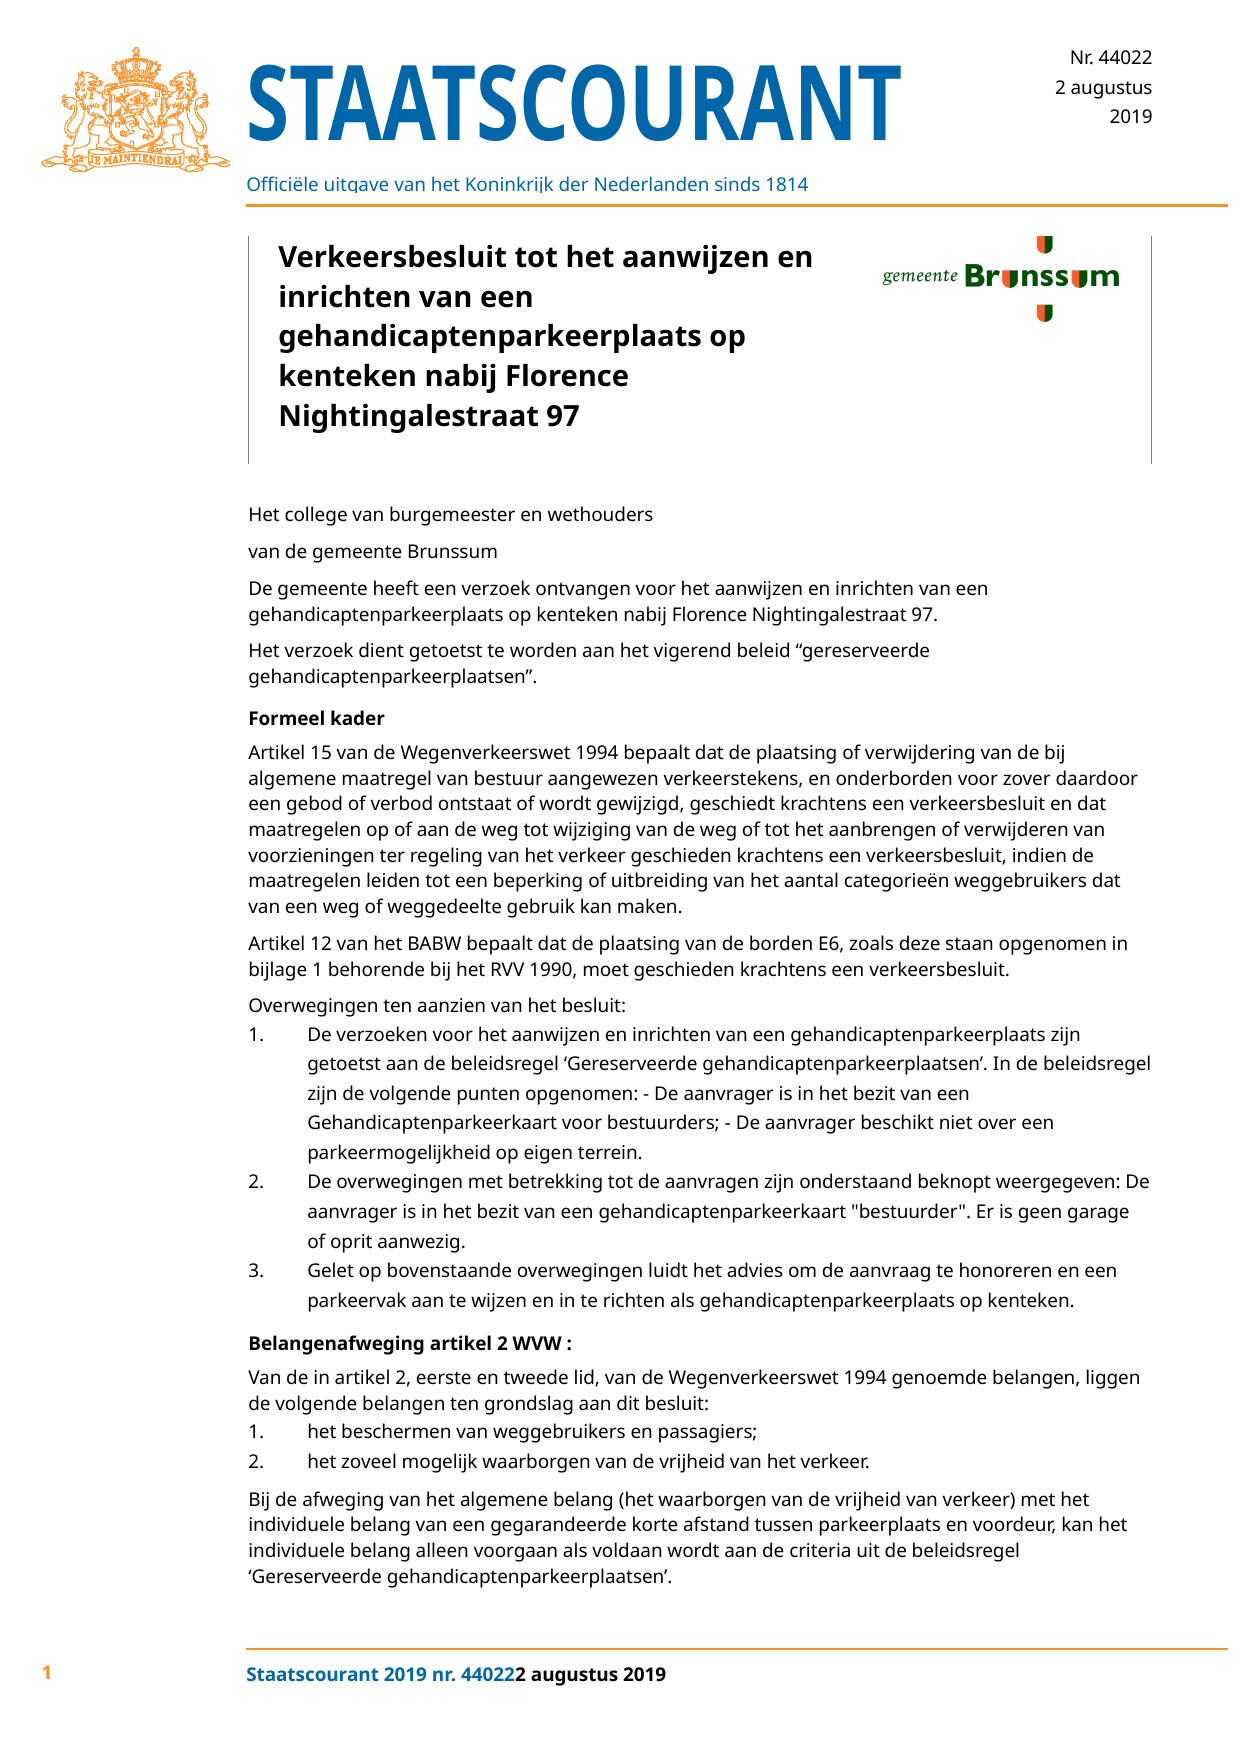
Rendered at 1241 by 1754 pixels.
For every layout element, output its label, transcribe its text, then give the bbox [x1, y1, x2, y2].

text Het verzoek dient getoetst te worden aan het vigerend beleid “gereserveerde gehandicaptenparkeerplaatsen”. [248, 637, 1152, 689]
table_header [850, 236, 1151, 464]
text Belangenafweging artikel 2 WVW : [248, 1330, 1152, 1356]
picture [41, 47, 231, 172]
text Artikel 15 van de Wegenverkeerswet 1994 bepaalt dat de plaatsing of verwijdering van de bij algemene maatregel van bestuur aangewezen verkeerstekens, en onderborden voor zover daardoor een gebod of verbod ontstaat of wordt gewijzigd, geschiedt krachtens een verkeersbesluit en dat maatregelen op of aan de weg tot wijziging van de weg of tot het aanbrengen of verwijderen van voorzieningen ter regeling van het verkeer geschieden krachtens een verkeersbesluit, indien de maatregelen leiden tot een beperking of uitbreiding van het aantal categorieën weggebruikers dat van een weg of weggedeelte gebruik kan maken. [248, 739, 1152, 919]
list het zoveel mogelijk waarborgen van de vrijheid van het verkeer. [248, 1448, 1152, 1474]
text van de gemeente Brunssum [248, 538, 1152, 564]
list het beschermen van weggebruikers en passagiers; [248, 1418, 1152, 1444]
text Bij de afweging van het algemene belang (het waarborgen van de vrijheid van verkeer) met het individuele belang van een gegarandeerde korte afstand tussen parkeerplaats en voordeur, kan het individuele belang alleen voorgaan als voldaan wordt aan de criteria uit de beleidsregel ‘Gereserveerde gehandicaptenparkeerplaatsen’. [248, 1486, 1152, 1589]
list De overwegingen met betrekking tot de aanvragen zijn onderstaand beknopt weergegeven: De aanvrager is in het bezit van een gehandicaptenparkeerkaart "bestuurder". Er is geen garage of oprit aanwezig. [248, 1169, 1152, 1254]
text Het college van burgemeester en wethouders [248, 502, 1152, 527]
text Formeel kader [248, 705, 1152, 731]
text Artikel 12 van het BABW bepaalt dat de plaatsing van de borden E6, zoals deze staan opgenomen in bijlage 1 behorende bij het RVV 1990, moet geschieden krachtens een verkeersbesluit. [248, 930, 1152, 982]
list De verzoeken voor het aanwijzen en inrichten van een gehandicaptenparkeerplaats zijn getoetst aan de beleidsregel ‘Gereserveerde gehandicaptenparkeerplaatsen’. In de beleidsregel zijn de volgende punten opgenomen: - De aanvrager is in het bezit van een Gehandicaptenparkeerkaart voor bestuurders; - De aanvrager beschikt niet over een parkeermogelijkheid op eigen terrein. [248, 1021, 1152, 1165]
text Overwegingen ten aanzien van het besluit: [248, 992, 1152, 1018]
text Van de in artikel 2, eerste en tweede lid, van de Wegenverkeerswet 1994 genoemde belangen, liggen de volgende belangen ten grondslag aan dit besluit: [248, 1364, 1152, 1416]
picture [882, 236, 1119, 322]
text De gemeente heeft een verzoek ontvangen voor het aanwijzen en inrichten van een gehandicaptenparkeerplaats op kenteken nabij Florence Nightingalestraat 97. [248, 575, 1152, 626]
table_header Verkeersbesluit tot het aanwijzen en inrichten van een gehandicaptenparkeerplaats op kenteken nabij Florence Nightingalestraat 97 [249, 236, 850, 464]
list Gelet op bovenstaande overwegingen luidt het advies om de aanvraag te honoreren en een parkeervak aan te wijzen en in te richten als gehandicaptenparkeerplaats op kenteken. [248, 1257, 1152, 1313]
